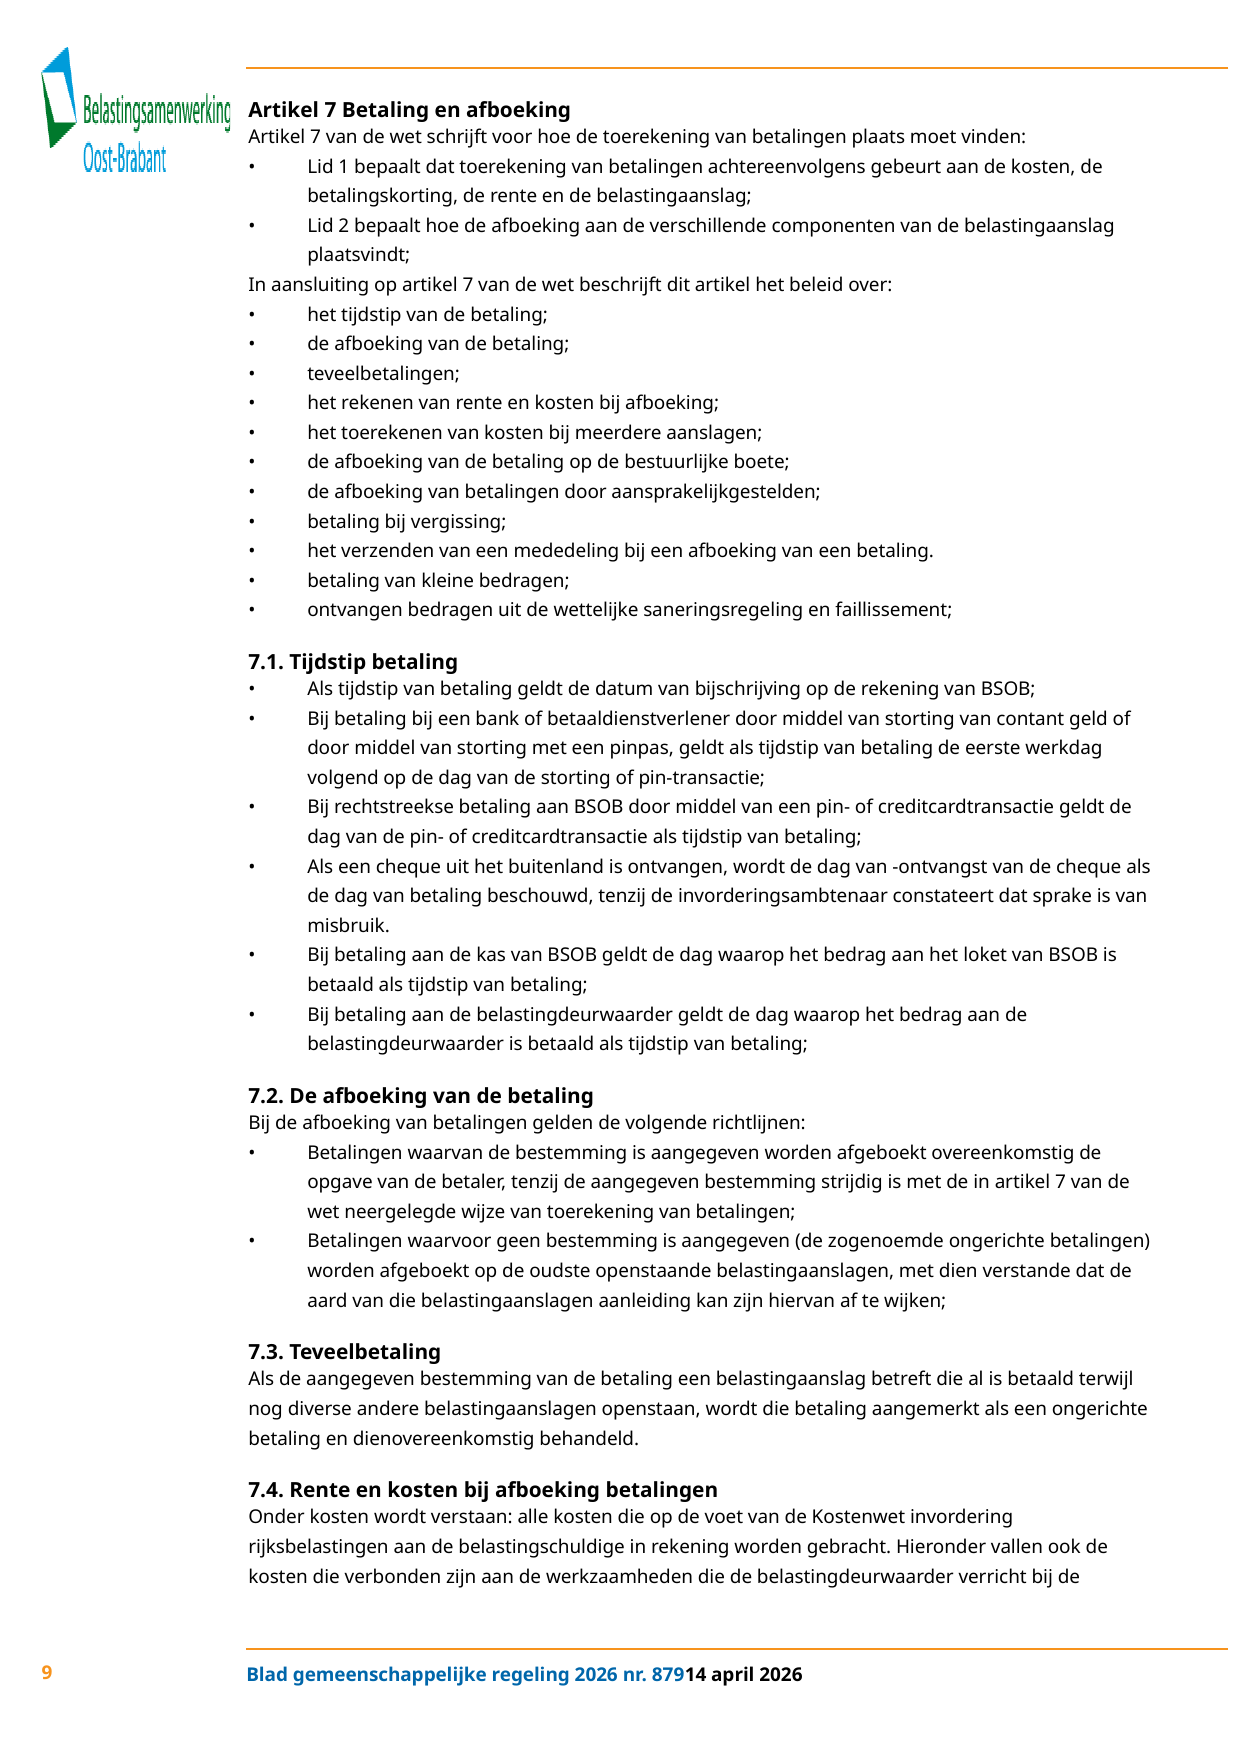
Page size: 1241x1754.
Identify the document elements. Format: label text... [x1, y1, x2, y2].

text Artikel 7 Betaling en afboeking [248, 95, 1152, 123]
list ontvangen bedragen uit de wettelijke saneringsregeling en faillissement; [248, 597, 1152, 622]
text 7.1. Tijdstip betaling [248, 647, 1152, 675]
text In aansluiting op artikel 7 van de wet beschrijft dit artikel het beleid over: [248, 271, 1152, 297]
list betaling van kleine bedragen; [248, 567, 1152, 593]
list de afboeking van de betaling; [248, 330, 1152, 356]
list het toerekenen van kosten bij meerdere aanslagen; [248, 419, 1152, 445]
list Lid 1 bepaalt dat toerekening van betalingen achtereenvolgens gebeurt aan de kosten, de betalingskorting, de rente en de belastingaanslag; [248, 153, 1152, 208]
list het rekenen van rente en kosten bij afboeking; [248, 389, 1152, 415]
text 7.4. Rente en kosten bij afboeking betalingen [248, 1475, 1152, 1504]
list Bij rechtstreekse betaling aan BSOB door middel van een pin- of creditcardtransactie geldt de dag van de pin- of creditcardtransactie als tijdstip van betaling; [248, 794, 1152, 849]
text Artikel 7 van de wet schrijft voor hoe de toerekening van betalingen plaats moet vinden: [248, 123, 1152, 149]
list Als tijdstip van betaling geldt de datum van bijschrijving op de rekening van BSOB; [248, 675, 1152, 701]
text 7.2. De afboeking van de betaling [248, 1081, 1152, 1109]
picture [129, 155, 134, 172]
list Bij betaling aan de belastingdeurwaarder geldt de dag waarop het bedrag aan de belastingdeurwaarder is betaald als tijdstip van betaling; [248, 1001, 1152, 1056]
list de afboeking van de betaling op de bestuurlijke boete; [248, 449, 1152, 474]
list Betalingen waarvan de bestemming is aangegeven worden afgeboekt overeenkomstig de opgave van de betaler, tenzij de aangegeven bestemming strijdig is met de in artikel 7 van de wet neergelegde wijze van toerekening van betalingen; [248, 1139, 1152, 1224]
list het tijdstip van de betaling; [248, 301, 1152, 326]
list Als een cheque uit het buitenland is ontvangen, wordt de dag van -ontvangst van de cheque als de dag van betaling beschouwd, tenzij de invorderingsambtenaar constateert dat sprake is van misbruik. [248, 853, 1152, 938]
list het verzenden van een mededeling bij een afboeking van een betaling. [248, 537, 1152, 563]
list Bij betaling aan de kas van BSOB geldt de dag waarop het bedrag aan het loket van BSOB is betaald als tijdstip van betaling; [248, 942, 1152, 997]
list betaling bij vergissing; [248, 508, 1152, 533]
picture [41, 47, 231, 172]
picture [86, 146, 91, 169]
text Bij de afboeking van betalingen gelden de volgende richtlijnen: [248, 1109, 1152, 1135]
list de afboeking van betalingen door aansprakelijkgestelden; [248, 478, 1152, 504]
list Bij betaling bij een bank of betaaldienstverlener door middel van storting van contant geld of door middel van storting met een pinpas, geldt als tijdstip van betaling de eerste werkdag volgend op de dag van de storting of pin-transactie; [248, 705, 1152, 790]
text 7.3. Teveelbetaling [248, 1337, 1152, 1366]
list Lid 2 bepaalt hoe de afboeking aan de verschillende componenten van de belastingaanslag plaatsvindt; [248, 212, 1152, 267]
picture [100, 161, 105, 172]
text Onder kosten wordt verstaan: alle kosten die op de voet van de Kostenwet invordering rijksbelastingen aan de belastingschuldige in rekening worden gebracht. Hieronder vallen ook de kosten die verbonden zijn aan de werkzaamheden die de belastingdeurwaarder verricht bij de [248, 1504, 1152, 1588]
picture [91, 163, 96, 172]
text Als de aangegeven bestemming van de betaling een belastingaanslag betreft die al is betaald terwijl nog diverse andere belastingaanslagen openstaan, wordt die betaling aangemerkt als een ongerichte betaling en dienovereenkomstig behandeld. [248, 1366, 1152, 1451]
list teveelbetalingen; [248, 360, 1152, 386]
list Betalingen waarvoor geen bestemming is aangegeven (de zogenoemde ongerichte betalingen) worden afgeboekt op de oudste openstaande belastingaanslagen, met dien verstande dat de aard van die belastingaanslagen aanleiding kan zijn hiervan af te wijken; [248, 1228, 1152, 1312]
